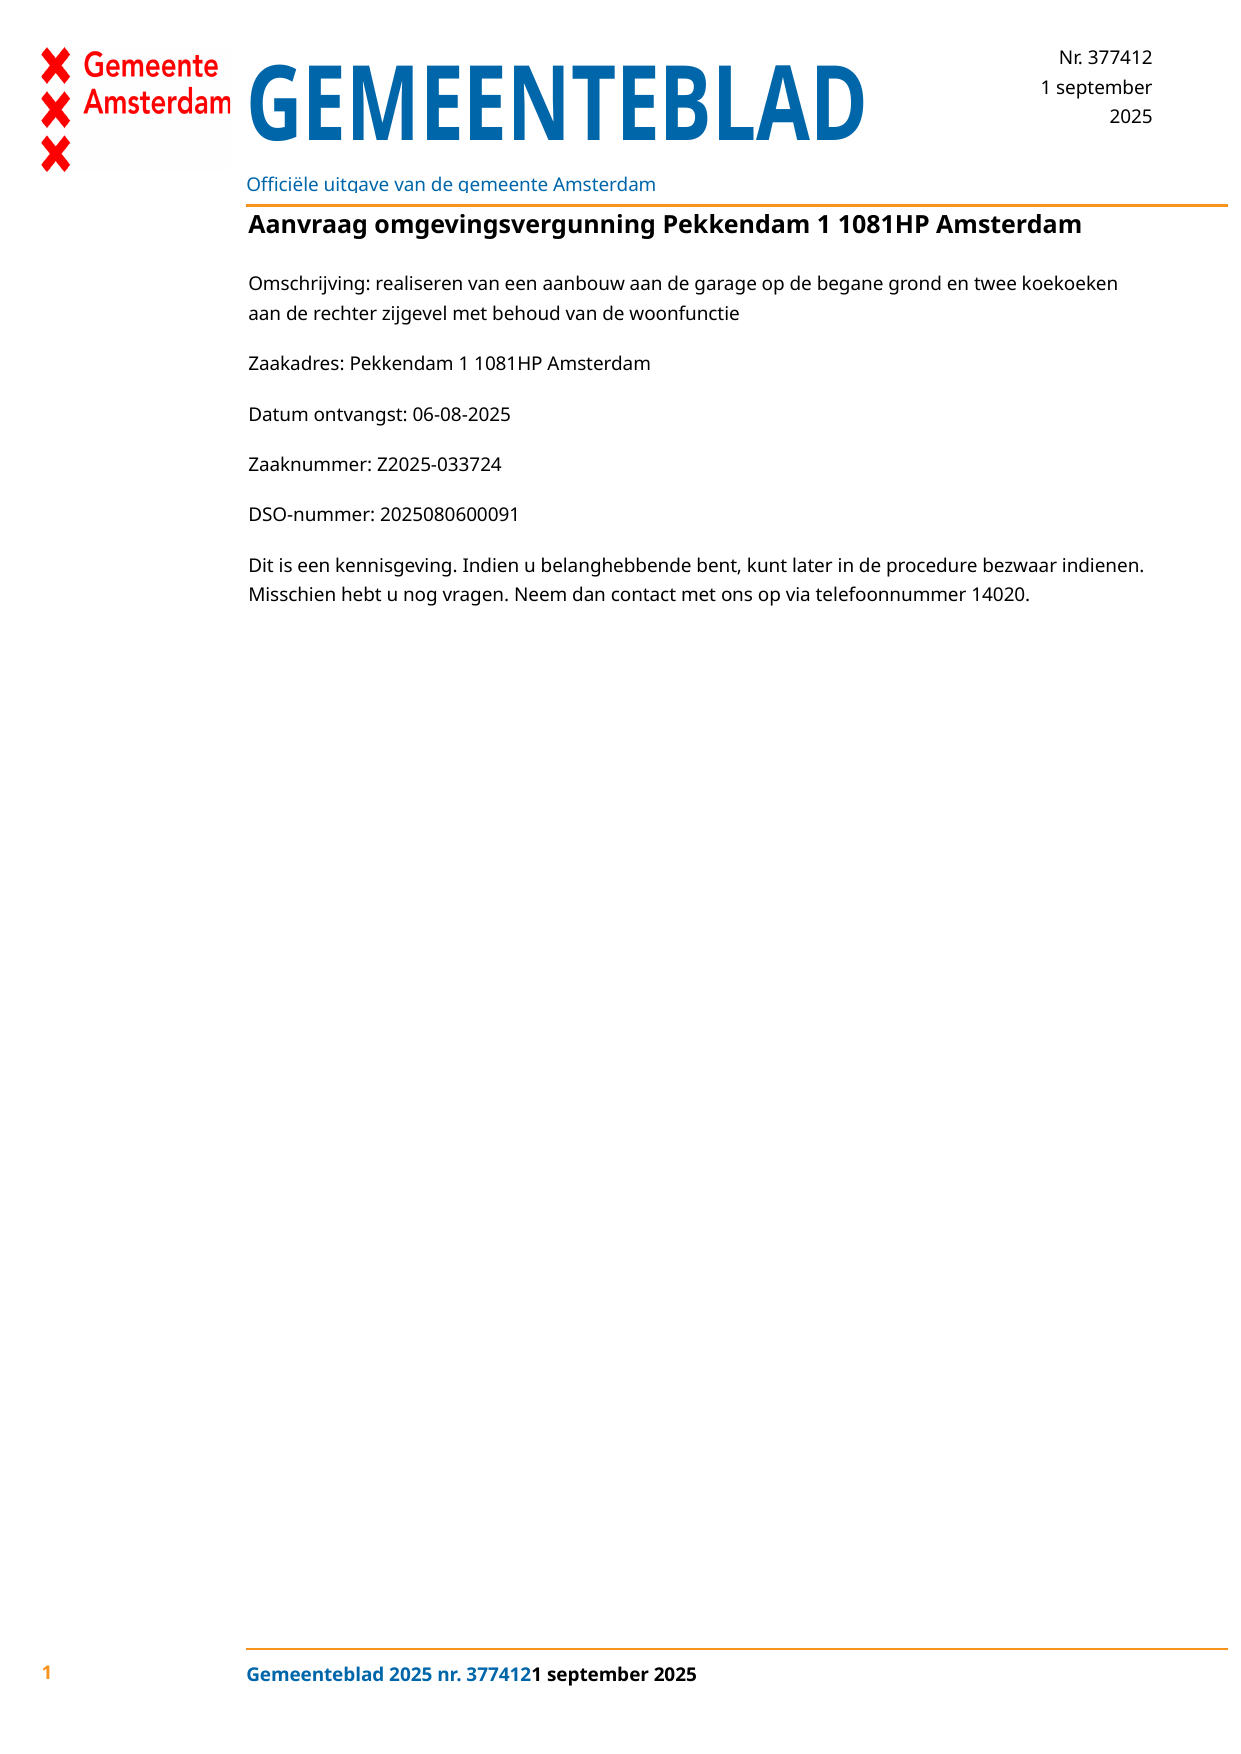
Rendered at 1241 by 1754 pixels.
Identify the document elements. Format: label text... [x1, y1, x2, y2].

text Zaakadres: Pekkendam 1 1081HP Amsterdam [248, 350, 1152, 376]
text Omschrijving: realiseren van een aanbouw aan de garage op de begane grond en twee koekoeken aan de rechter zijgevel met behoud van de woonfunctie [248, 270, 1152, 326]
text Zaaknummer: Z2025-033724 [248, 451, 1152, 477]
text Datum ontvangst: 06-08-2025 [248, 401, 1152, 426]
text DSO-nummer: 2025080600091 [248, 502, 1152, 527]
picture [41, 47, 231, 172]
text Dit is een kennisgeving. Indien u belanghebbende bent, kunt later in de procedure bezwaar indienen. Misschien hebt u nog vragen. Neem dan contact met ons op via telefoonnummer 14020. [248, 552, 1152, 607]
text Aanvraag omgevingsvergunning Pekkendam 1 1081HP Amsterdam [248, 207, 1152, 241]
